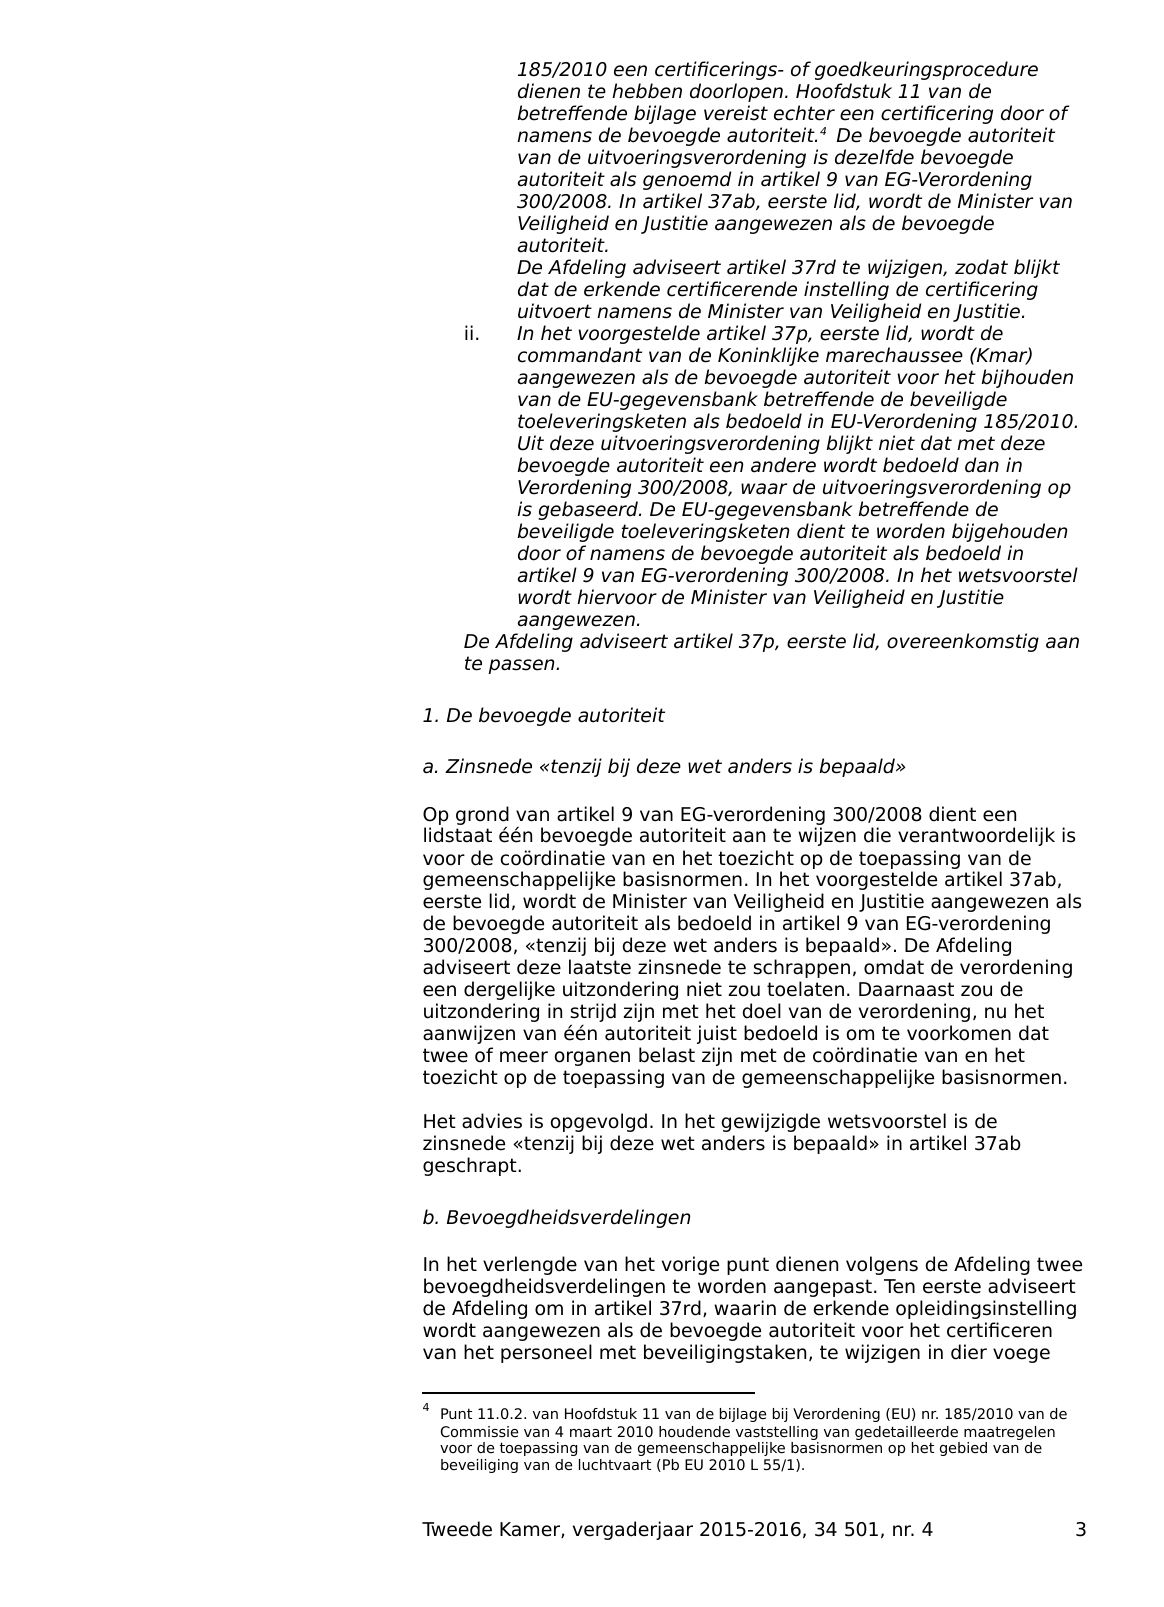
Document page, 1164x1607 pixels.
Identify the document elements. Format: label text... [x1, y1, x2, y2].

text ii. In het voorgestelde artikel 37p, eerste lid, wordt de commandant van de Koninklijke marechaussee (Kmar) aangewezen als de bevoegde autoriteit voor het bijhouden van de EU-gegevensbank betreffende de beveiligde toeleveringsketen als bedoeld in EU-Verordening 185/2010. Uit deze uitvoeringsverordening blijkt niet dat met deze bevoegde autoriteit een andere wordt bedoeld dan in Verordening 300/2008, waar de uitvoeringsverordening op is gebaseerd. De EU-gegevensbank betreffende de beveiligde toeleveringsketen dient te worden bijgehouden door of namens de bevoegde autoriteit als bedoeld in artikel 9 van EG-verordening 300/2008. In het wetsvoorstel wordt hiervoor de Minister van Veiligheid en Justitie aangewezen. [464, 323, 1087, 631]
subtitle b. Bevoegdheidsverdelingen [422, 1207, 1087, 1229]
subtitle 1. De bevoegde autoriteit [422, 704, 1087, 726]
text De Afdeling adviseert artikel 37p, eerste lid, overeenkomstig aan te passen. [464, 631, 1087, 674]
text De Afdeling adviseert artikel 37rd te wijzigen, zodat blijkt dat de erkende certificerende instelling de certificering uitvoert namens de Minister van Veiligheid en Justitie. [517, 257, 1087, 323]
text Punt 11.0.2. van Hoofdstuk 11 van de bijlage bij Verordening (EU) nr. 185/2010 van de Commissie van 4 maart 2010 houdende vaststelling van gedetailleerde maatregelen voor de toepassing van de gemeenschappelijke basisnormen op het gebied van de beveiliging van de luchtvaart (Pb EU 2010 L 55/1). [422, 1402, 1087, 1474]
text Het advies is opgevolgd. In het gewijzigde wetsvoorstel is de zinsnede «tenzij bij deze wet anders is bepaald» in artikel 37ab geschrapt. [422, 1111, 1087, 1177]
text In het verlengde van het vorige punt dienen volgens de Afdeling twee bevoegdheidsverdelingen te worden aangepast. Ten eerste adviseert de Afdeling om in artikel 37rd, waarin de erkende opleidingsinstelling wordt aangewezen als de bevoegde autoriteit voor het certificeren van het personeel met beveiligingstaken, te wijzigen in dier voege [422, 1254, 1087, 1364]
text Op grond van artikel 9 van EG-verordening 300/2008 dient een lidstaat één bevoegde autoriteit aan te wijzen die verantwoordelijk is voor de coördinatie van en het toezicht op de toepassing van de gemeenschappelijke basisnormen. In het voorgestelde artikel 37ab, eerste lid, wordt de Minister van Veiligheid en Justitie aangewezen als de bevoegde autoriteit als bedoeld in artikel 9 van EG-verordening 300/2008, «tenzij bij deze wet anders is bepaald». De Afdeling adviseert deze laatste zinsnede te schrappen, omdat de verordening een dergelijke uitzondering niet zou toelaten. Daarnaast zou de uitzondering in strijd zijn met het doel van de verordening, nu het aanwijzen van één autoriteit juist bedoeld is om te voorkomen dat twee of meer organen belast zijn met de coördinatie van en het toezicht op de toepassing van de gemeenschappelijke basisnormen. [422, 803, 1087, 1089]
subtitle a. Zinsnede «tenzij bij deze wet anders is bepaald» [422, 756, 1087, 778]
text 185/2010 een certificerings- of goedkeuringsprocedure dienen te hebben doorlopen. Hoofdstuk 11 van de betreffende bijlage vereist echter een certificering door of namens de bevoegde autoriteit. De bevoegde autoriteit van de uitvoeringsverordening is dezelfde bevoegde autoriteit als genoemd in artikel 9 van EG-Verordening 300/2008. In artikel 37ab, eerste lid, wordt de Minister van Veiligheid en Justitie aangewezen als de bevoegde autoriteit. [464, 59, 1087, 257]
